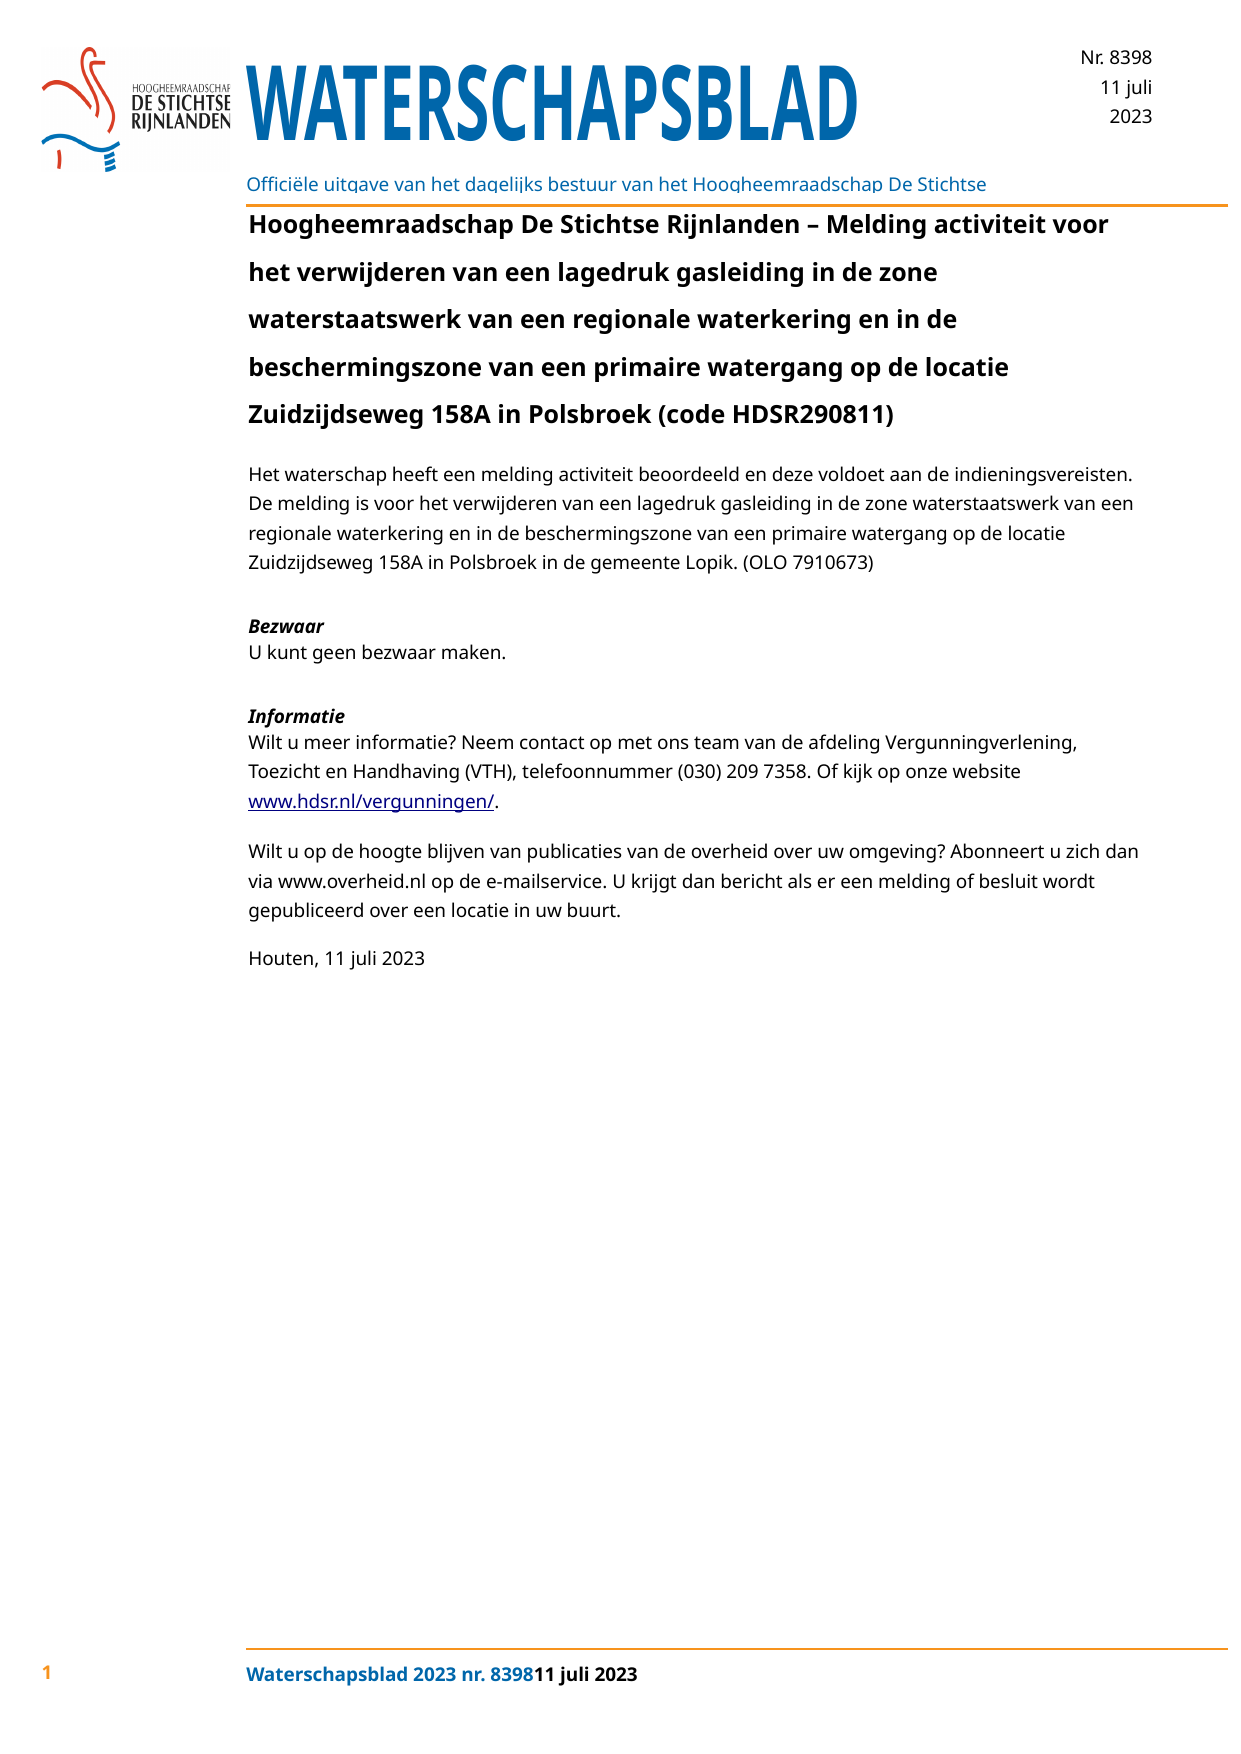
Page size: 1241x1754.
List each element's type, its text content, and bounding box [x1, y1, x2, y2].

text Het waterschap heeft een melding activiteit beoordeeld en deze voldoet aan de indieningsvereisten. De melding is voor het verwijderen van een lagedruk gasleiding in de zone waterstaatswerk van een regionale waterkering en in de beschermingszone van een primaire watergang op de locatie Zuidzijdseweg 158A in Polsbroek in de gemeente Lopik. (OLO 7910673) [248, 461, 1152, 575]
text Bezwaar [248, 613, 1152, 639]
text Wilt u meer informatie? Neem contact op met ons team van de afdeling Vergunningverlening, Toezicht en Handhaving (VTH), telefoonnummer (030) 209 7358. Of kijk op onze website www.hdsr.nl/vergunningen/. [248, 729, 1152, 814]
picture [41, 47, 231, 172]
text Houten, 11 juli 2023 [248, 945, 1152, 971]
text Informatie [248, 703, 1152, 729]
text Wilt u op de hoogte blijven van publicaties van de overheid over uw omgeving? Abonneert u zich dan via www.overheid.nl op de e-mailservice. U krijgt dan bericht als er een melding of besluit wordt gepubliceerd over een locatie in uw buurt. [248, 838, 1152, 923]
text Hoogheemraadschap De Stichtse Rijnlanden – Melding activiteit voor het verwijderen van een lagedruk gasleiding in de zone waterstaatswerk van een regionale waterkering en in de beschermingszone van een primaire watergang op de locatie Zuidzijdseweg 158A in Polsbroek (code HDSR290811) [248, 207, 1152, 431]
text U kunt geen bezwaar maken. [248, 639, 1152, 665]
